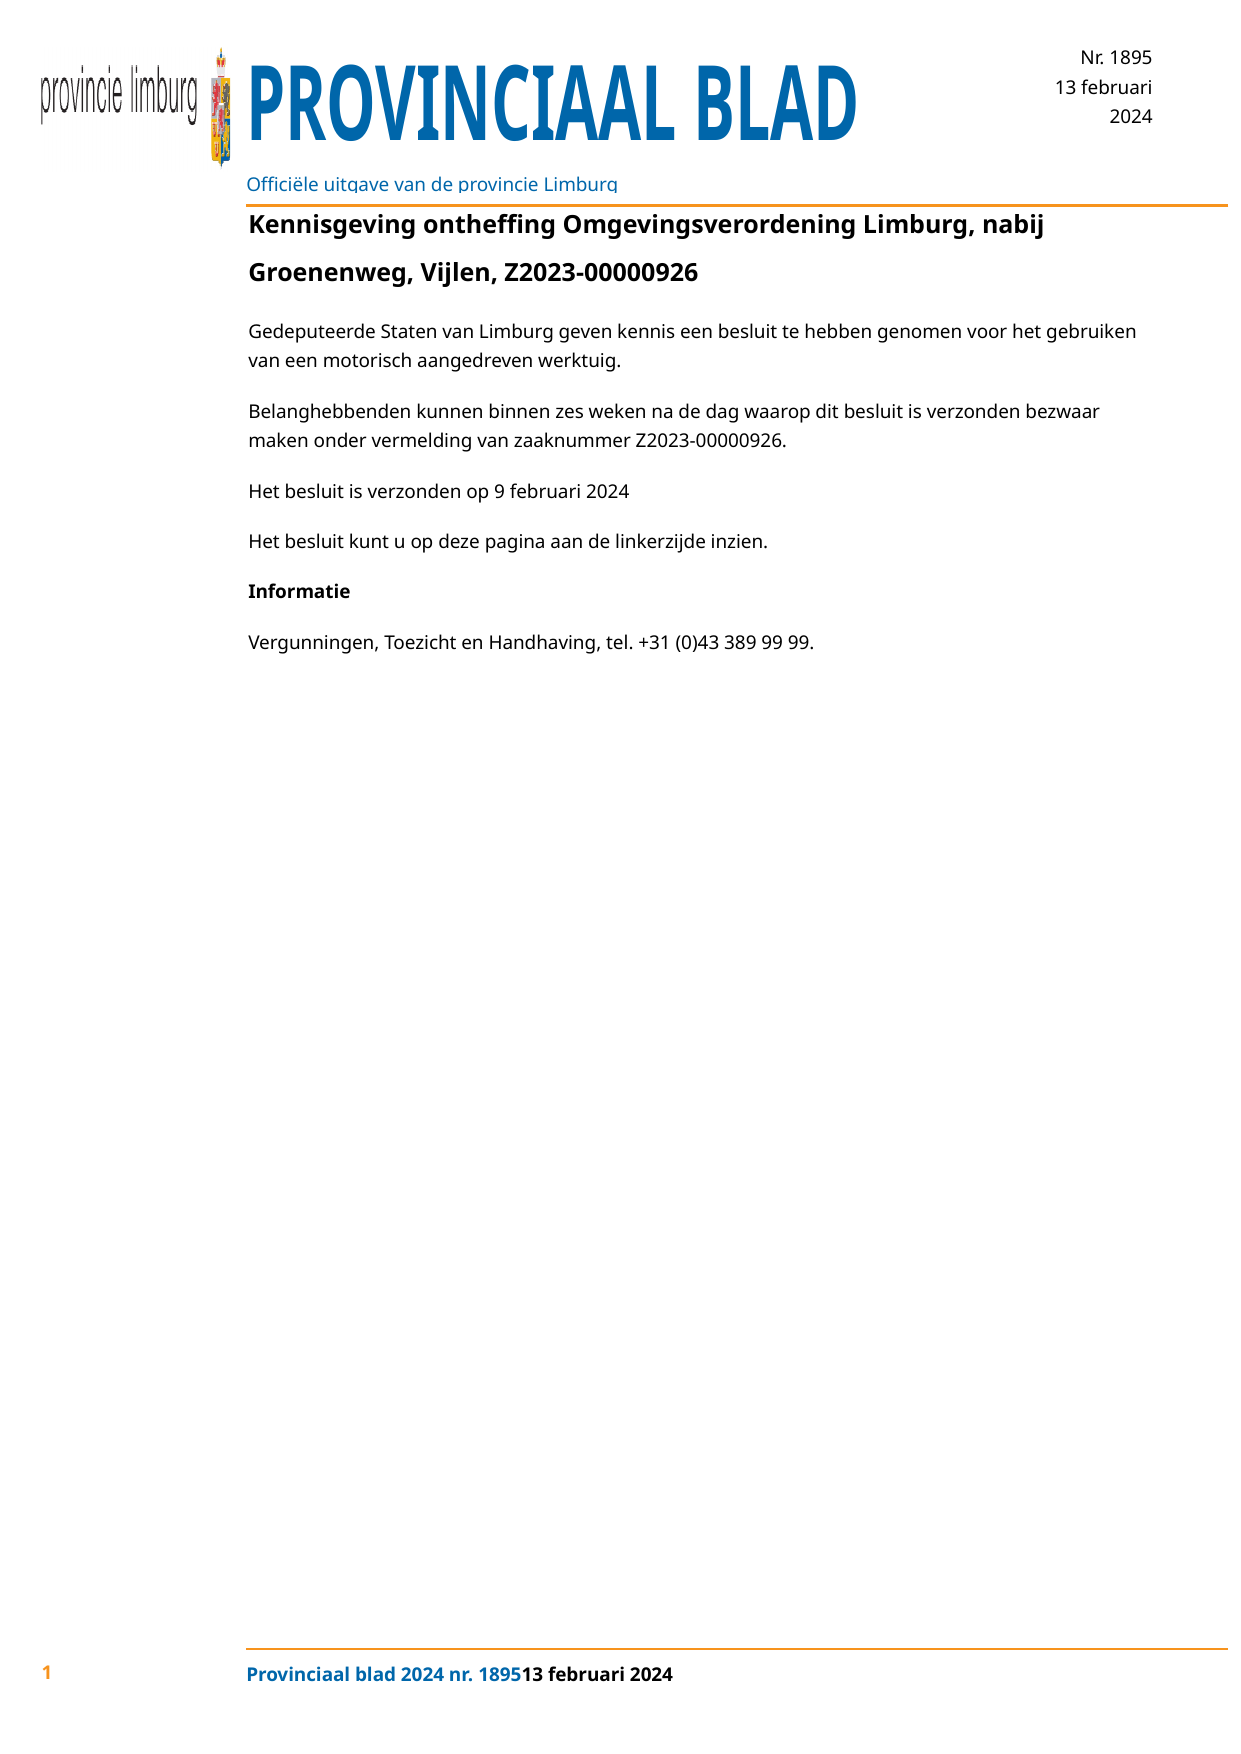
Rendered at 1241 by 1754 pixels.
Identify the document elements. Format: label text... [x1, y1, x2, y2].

picture [41, 47, 231, 172]
text Het besluit is verzonden op 9 februari 2024 [248, 478, 1152, 504]
text Vergunningen, Toezicht en Handhaving, tel. +31 (0)43 389 99 99. [248, 629, 1152, 655]
text Het besluit kunt u op deze pagina aan de linkerzijde inzien. [248, 528, 1152, 554]
text Gedeputeerde Staten van Limburg geven kennis een besluit te hebben genomen voor het gebruiken van een motorisch aangedreven werktuig. [248, 318, 1152, 373]
text Kennisgeving ontheffing Omgevingsverordening Limburg, nabij Groenenweg, Vijlen, Z2023-00000926 [248, 207, 1152, 288]
text Belanghebbenden kunnen binnen zes weken na de dag waarop dit besluit is verzonden bezwaar maken onder vermelding van zaaknummer Z2023-00000926. [248, 398, 1152, 453]
text Informatie [248, 579, 1152, 604]
